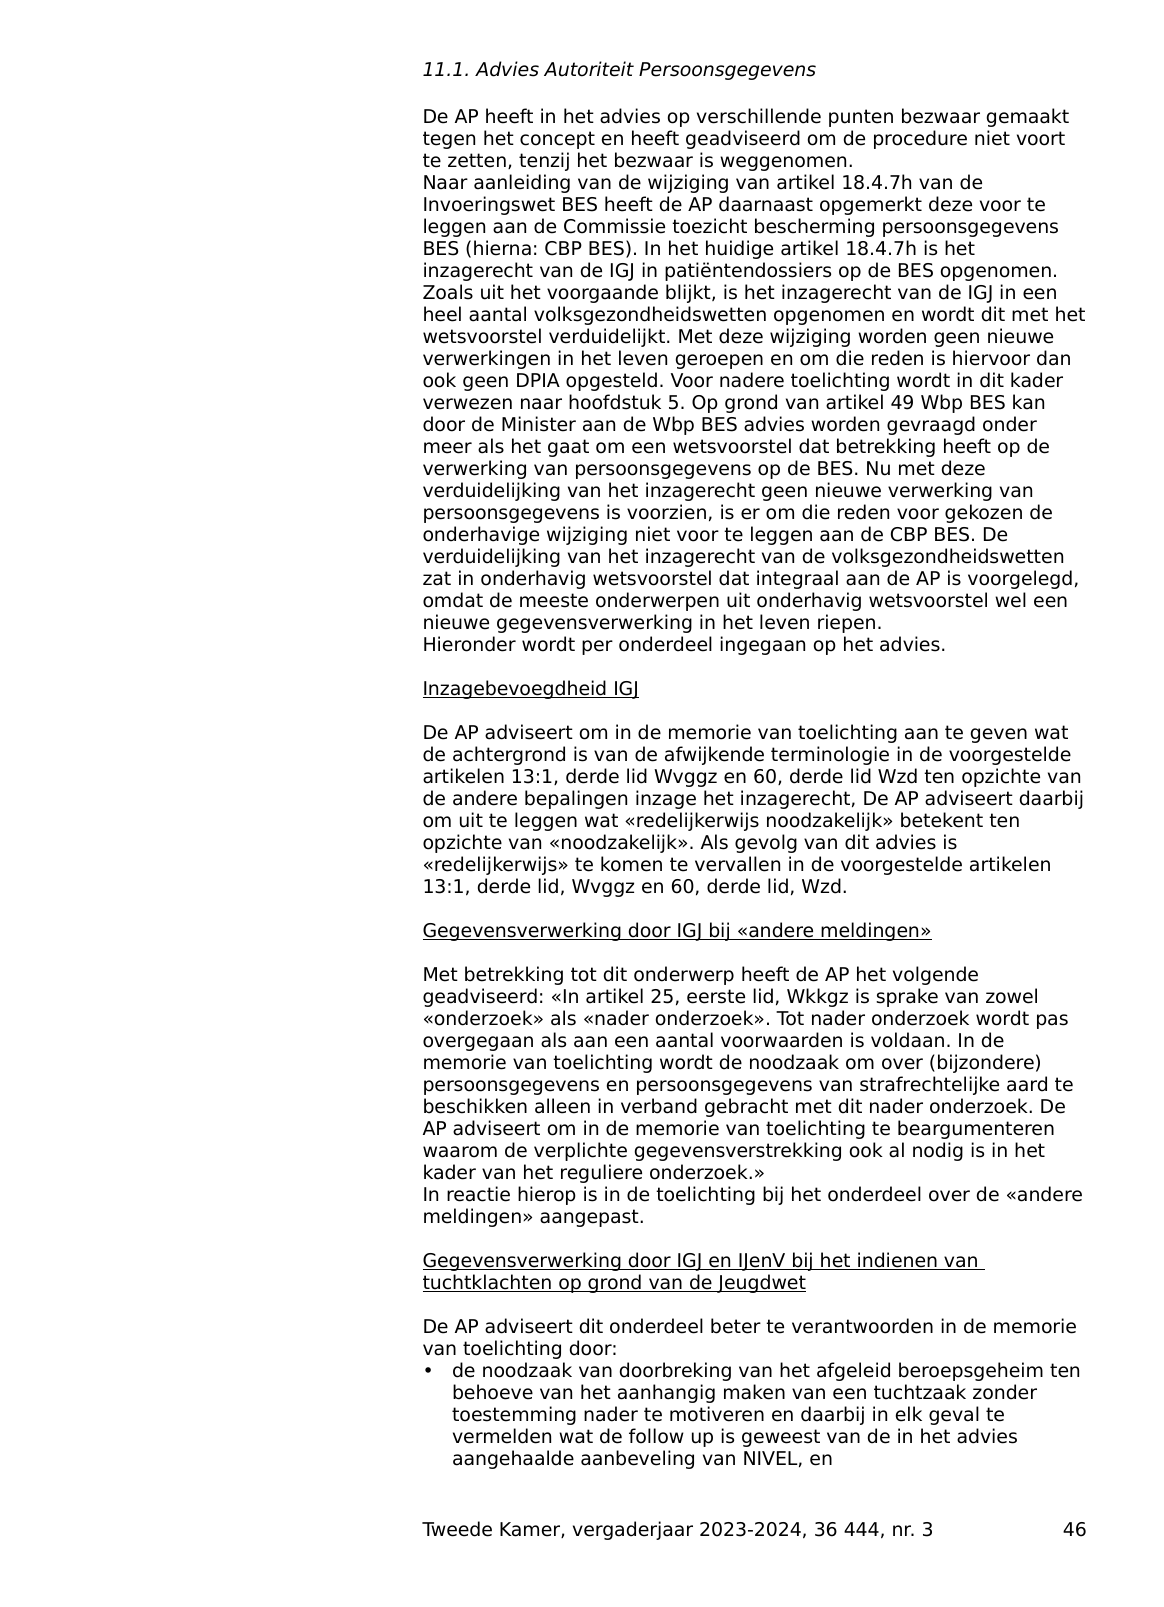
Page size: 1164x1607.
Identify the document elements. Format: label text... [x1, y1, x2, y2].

subtitle Inzagebevoegdheid IGJ [422, 678, 1087, 700]
text Naar aanleiding van de wijziging van artikel 18.4.7h van de Invoeringswet BES heeft de AP daarnaast opgemerkt deze voor te leggen aan de Commissie toezicht bescherming persoonsgegevens BES (hierna: CBP BES). In het huidige artikel 18.4.7h is het inzagerecht van de IGJ in patiëntendossiers op de BES opgenomen. Zoals uit het voorgaande blijkt, is het inzagerecht van de IGJ in een heel aantal volksgezondheidswetten opgenomen en wordt dit met het wetsvoorstel verduidelijkt. Met deze wijziging worden geen nieuwe verwerkingen in het leven geroepen en om die reden is hiervoor dan ook geen DPIA opgesteld. Voor nadere toelichting wordt in dit kader verwezen naar hoofdstuk 5. Op grond van artikel 49 Wbp BES kan door de Minister aan de Wbp BES advies worden gevraagd onder meer als het gaat om een wetsvoorstel dat betrekking heeft op de verwerking van persoonsgegevens op de BES. Nu met deze verduidelijking van het inzagerecht geen nieuwe verwerking van persoonsgegevens is voorzien, is er om die reden voor gekozen de onderhavige wijziging niet voor te leggen aan de CBP BES. De verduidelijking van het inzagerecht van de volksgezondheidswetten zat in onderhavig wetsvoorstel dat integraal aan de AP is voorgelegd, omdat de meeste onderwerpen uit onderhavig wetsvoorstel wel een nieuwe gegevensverwerking in het leven riepen. [422, 172, 1087, 633]
subtitle Gegevensverwerking door IGJ en IJenV bij het indienen van tuchtklachten op grond van de Jeugdwet [422, 1250, 1087, 1294]
text De AP adviseert dit onderdeel beter te verantwoorden in de memorie van toelichting door: [422, 1316, 1087, 1360]
subtitle 11.1. Advies Autoriteit Persoonsgegevens [422, 59, 1087, 81]
text De AP heeft in het advies op verschillende punten bezwaar gemaakt tegen het concept en heeft geadviseerd om de procedure niet voort te zetten, tenzij het bezwaar is weggenomen. [422, 106, 1087, 172]
subtitle Gegevensverwerking door IGJ bij «andere meldingen» [422, 920, 1087, 942]
text Hieronder wordt per onderdeel ingegaan op het advies. [422, 633, 1087, 656]
text Met betrekking tot dit onderwerp heeft de AP het volgende geadviseerd: «In artikel 25, eerste lid, Wkkgz is sprake van zowel «onderzoek» als «nader onderzoek». Tot nader onderzoek wordt pas overgegaan als aan een aantal voorwaarden is voldaan. In de memorie van toelichting wordt de noodzaak om over (bijzondere) persoonsgegevens en persoonsgegevens van strafrechtelijke aard te beschikken alleen in verband gebracht met dit nader onderzoek. De AP adviseert om in de memorie van toelichting te beargumenteren waarom de verplichte gegevensverstrekking ook al nodig is in het kader van het reguliere onderzoek.» [422, 964, 1087, 1184]
text De AP adviseert om in de memorie van toelichting aan te geven wat de achtergrond is van de afwijkende terminologie in de voorgestelde artikelen 13:1, derde lid Wvggz en 60, derde lid Wzd ten opzichte van de andere bepalingen inzage het inzagerecht, De AP adviseert daarbij om uit te leggen wat «redelijkerwijs noodzakelijk» betekent ten opzichte van «noodzakelijk». Als gevolg van dit advies is «redelijkerwijs» te komen te vervallen in de voorgestelde artikelen 13:1, derde lid, Wvggz en 60, derde lid, Wzd. [422, 722, 1087, 898]
text In reactie hierop is in de toelichting bij het onderdeel over de «andere meldingen» aangepast. [422, 1184, 1087, 1228]
text • de noodzaak van doorbreking van het afgeleid beroepsgeheim ten behoeve van het aanhangig maken van een tuchtzaak zonder toestemming nader te motiveren en daarbij in elk geval te vermelden wat de follow up is geweest van de in het advies aangehaalde aanbeveling van NIVEL, en [422, 1360, 1087, 1470]
